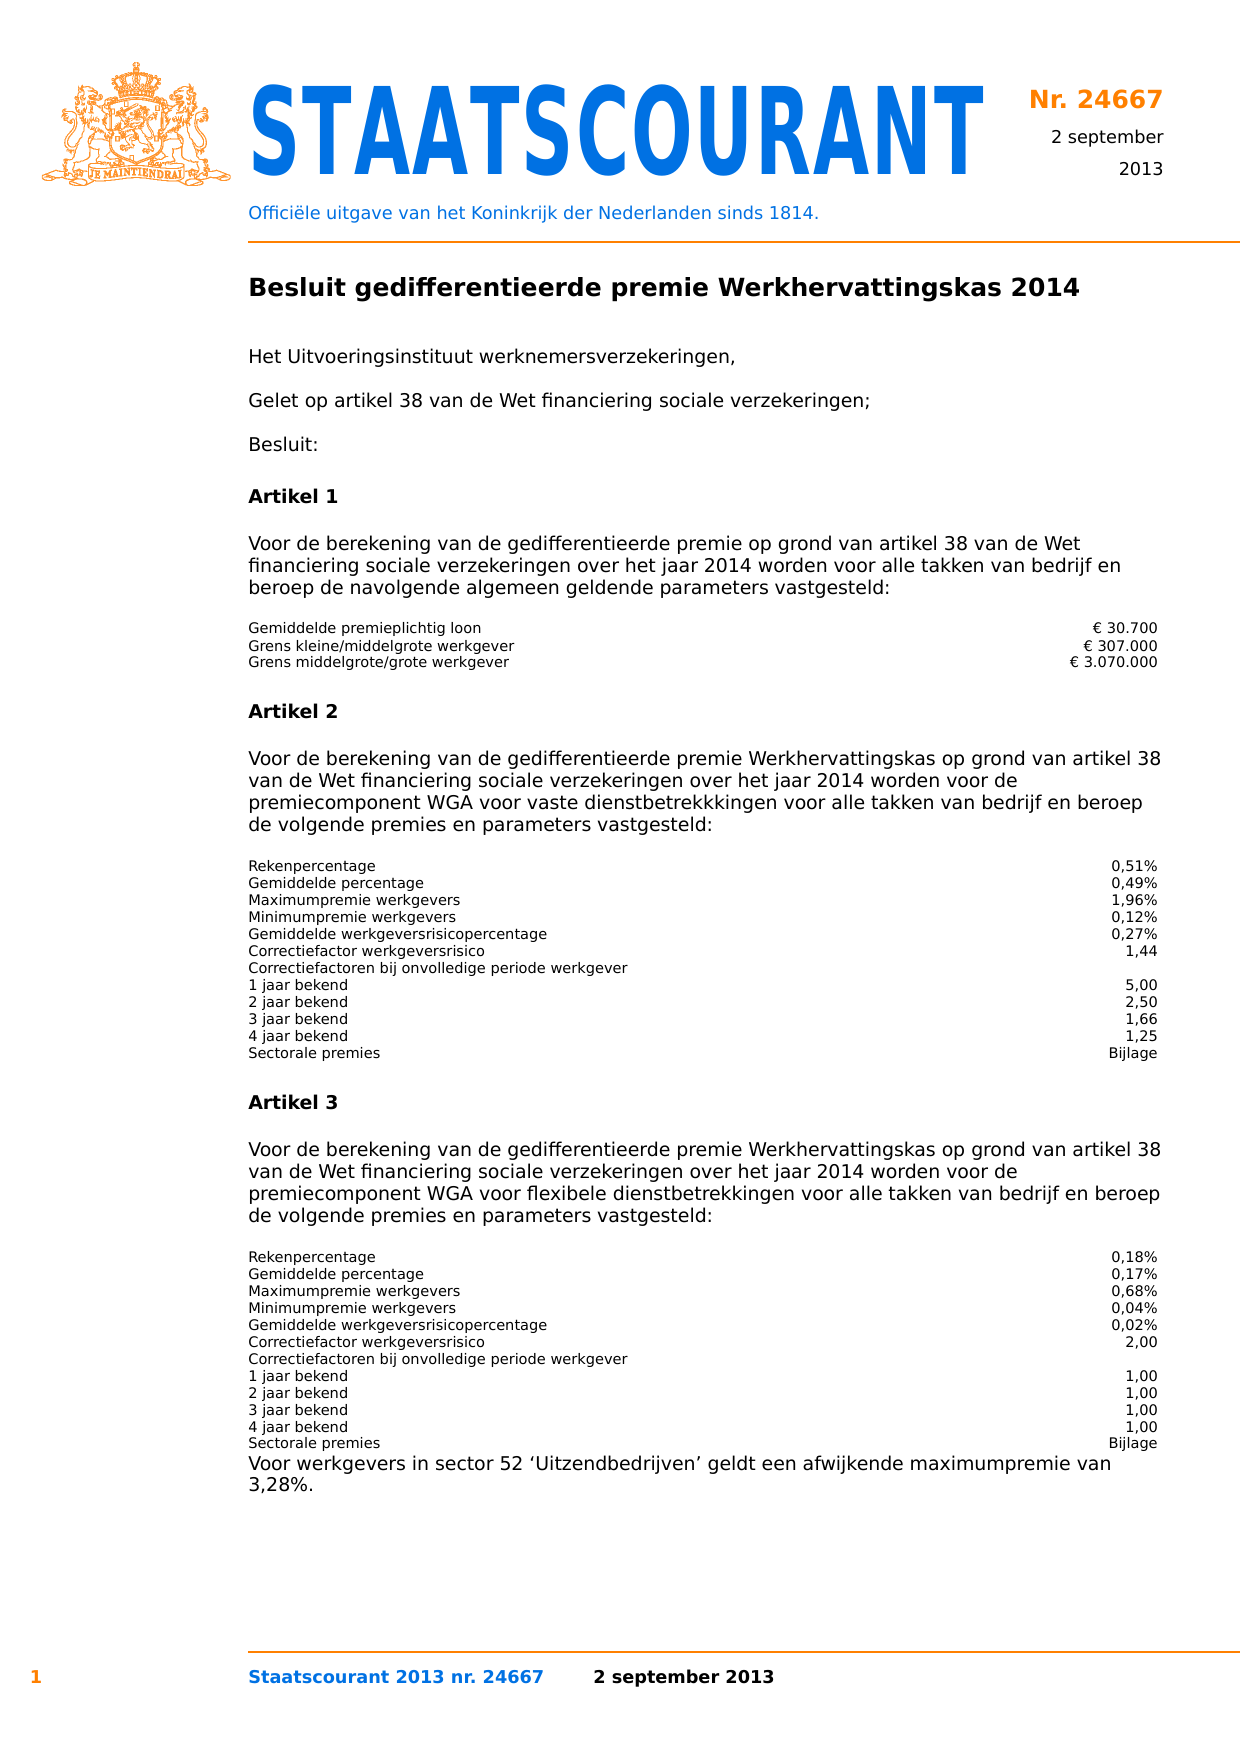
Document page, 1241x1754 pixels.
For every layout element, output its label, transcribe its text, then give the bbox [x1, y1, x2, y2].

table_cell Bijlage [984, 1045, 1163, 1062]
table_cell 0,04% [984, 1300, 1163, 1317]
table_header [25, 62, 248, 241]
table_cell 1 jaar bekend 2 jaar bekend 3 jaar bekend 4 jaar bekend [248, 1368, 983, 1435]
table_cell 0,17% [984, 1266, 1163, 1283]
table_cell € 307.000 [984, 638, 1163, 654]
text Voor werkgevers in sector 52 ‘Uitzendbedrijven’ geldt een afwijkende maximumpremie van 3,28%. [248, 1452, 1163, 1496]
table_cell Bijlage [984, 1435, 1163, 1452]
subtitle Artikel 3 [248, 1092, 1163, 1114]
table_header Nr. 24667 [998, 62, 1240, 121]
table_header Rekenpercentage [248, 1249, 983, 1266]
text Besluit: [248, 434, 1163, 456]
text Gelet op artikel 38 van de Wet financiering sociale verzekeringen; [248, 390, 1163, 412]
table_header STAATSCOURANT [248, 62, 998, 203]
table_cell Gemiddelde werkgeversrisicopercentage [248, 926, 983, 943]
table_cell Gemiddelde percentage [248, 1266, 983, 1283]
table_header Gemiddelde premieplichtig loon [248, 620, 983, 637]
table_cell 1 jaar bekend 2 jaar bekend 3 jaar bekend 4 jaar bekend [248, 977, 983, 1045]
table_cell Correctiefactor werkgeversrisico [248, 943, 983, 960]
table_cell Grens middelgrote/grote werkgever [248, 654, 983, 671]
table_cell 0,12% [984, 909, 1163, 926]
text Voor de berekening van de gedifferentieerde premie Werkhervattingskas op grond van artikel 38 van de Wet financiering sociale verzekeringen over het jaar 2014 worden voor de premiecomponent WGA voor flexibele dienstbetrekkingen voor alle takken van bedrijf en beroep de volgende premies en parameters vastgesteld: [248, 1139, 1163, 1227]
table_cell Gemiddelde percentage [248, 875, 983, 892]
subtitle Artikel 2 [248, 701, 1163, 723]
table_cell Minimumpremie werkgevers [248, 1300, 983, 1317]
table_cell 0,68% [984, 1283, 1163, 1299]
text Voor de berekening van de gedifferentieerde premie op grond van artikel 38 van de Wet financiering sociale verzekeringen over het jaar 2014 worden voor alle takken van bedrijf en beroep de navolgende algemeen geldende parameters vastgesteld: [248, 533, 1163, 598]
table_header € 30.700 [984, 620, 1163, 637]
subtitle Besluit gedifferentieerde premie Werkhervattingskas 2014 [248, 273, 1163, 302]
table_cell [984, 960, 1163, 977]
table_cell 2013 [998, 153, 1240, 203]
table_cell 1,44 [984, 943, 1163, 960]
table_cell 5,00 2,50 1,66 1,25 [984, 977, 1163, 1045]
table_cell [984, 1351, 1163, 1367]
table_cell 1,00 1,00 1,00 1,00 [984, 1368, 1163, 1435]
table_cell Gemiddelde werkgeversrisicopercentage [248, 1317, 983, 1333]
table_header 0,18% [984, 1249, 1163, 1266]
table_cell Minimumpremie werkgevers [248, 909, 983, 926]
table_cell Grens kleine/middelgrote werkgever [248, 638, 983, 654]
table_cell 0,27% [984, 926, 1163, 943]
picture [41, 62, 231, 186]
table_cell Correctiefactoren bij onvolledige periode werkgever [248, 960, 983, 977]
text Voor de berekening van de gedifferentieerde premie Werkhervattingskas op grond van artikel 38 van de Wet financiering sociale verzekeringen over het jaar 2014 worden voor de premiecomponent WGA voor vaste dienstbetrekkkingen voor alle takken van bedrijf en beroep de volgende premies en parameters vastgesteld: [248, 748, 1163, 836]
table_cell € 3.070.000 [984, 654, 1163, 671]
table_cell 0,49% [984, 875, 1163, 892]
table_cell Sectorale premies [248, 1435, 983, 1452]
table_cell Sectorale premies [248, 1045, 983, 1062]
table_header Rekenpercentage [248, 858, 983, 875]
text Het Uitvoeringsinstituut werknemersverzekeringen, [248, 346, 1163, 368]
table_header 0,51% [984, 858, 1163, 875]
table_cell 2,00 [984, 1334, 1163, 1351]
table_cell Officiële uitgave van het Koninkrijk der Nederlanden sinds 1814. [248, 203, 1240, 241]
table_cell Correctiefactor werkgeversrisico [248, 1334, 983, 1351]
table_cell Maximumpremie werkgevers [248, 892, 983, 909]
table_cell Correctiefactoren bij onvolledige periode werkgever [248, 1351, 983, 1367]
table_cell 0,02% [984, 1317, 1163, 1333]
table_cell Maximumpremie werkgevers [248, 1283, 983, 1299]
table_cell 2 september [998, 121, 1240, 153]
table_cell 1,96% [984, 892, 1163, 909]
subtitle Artikel 1 [248, 486, 1163, 508]
